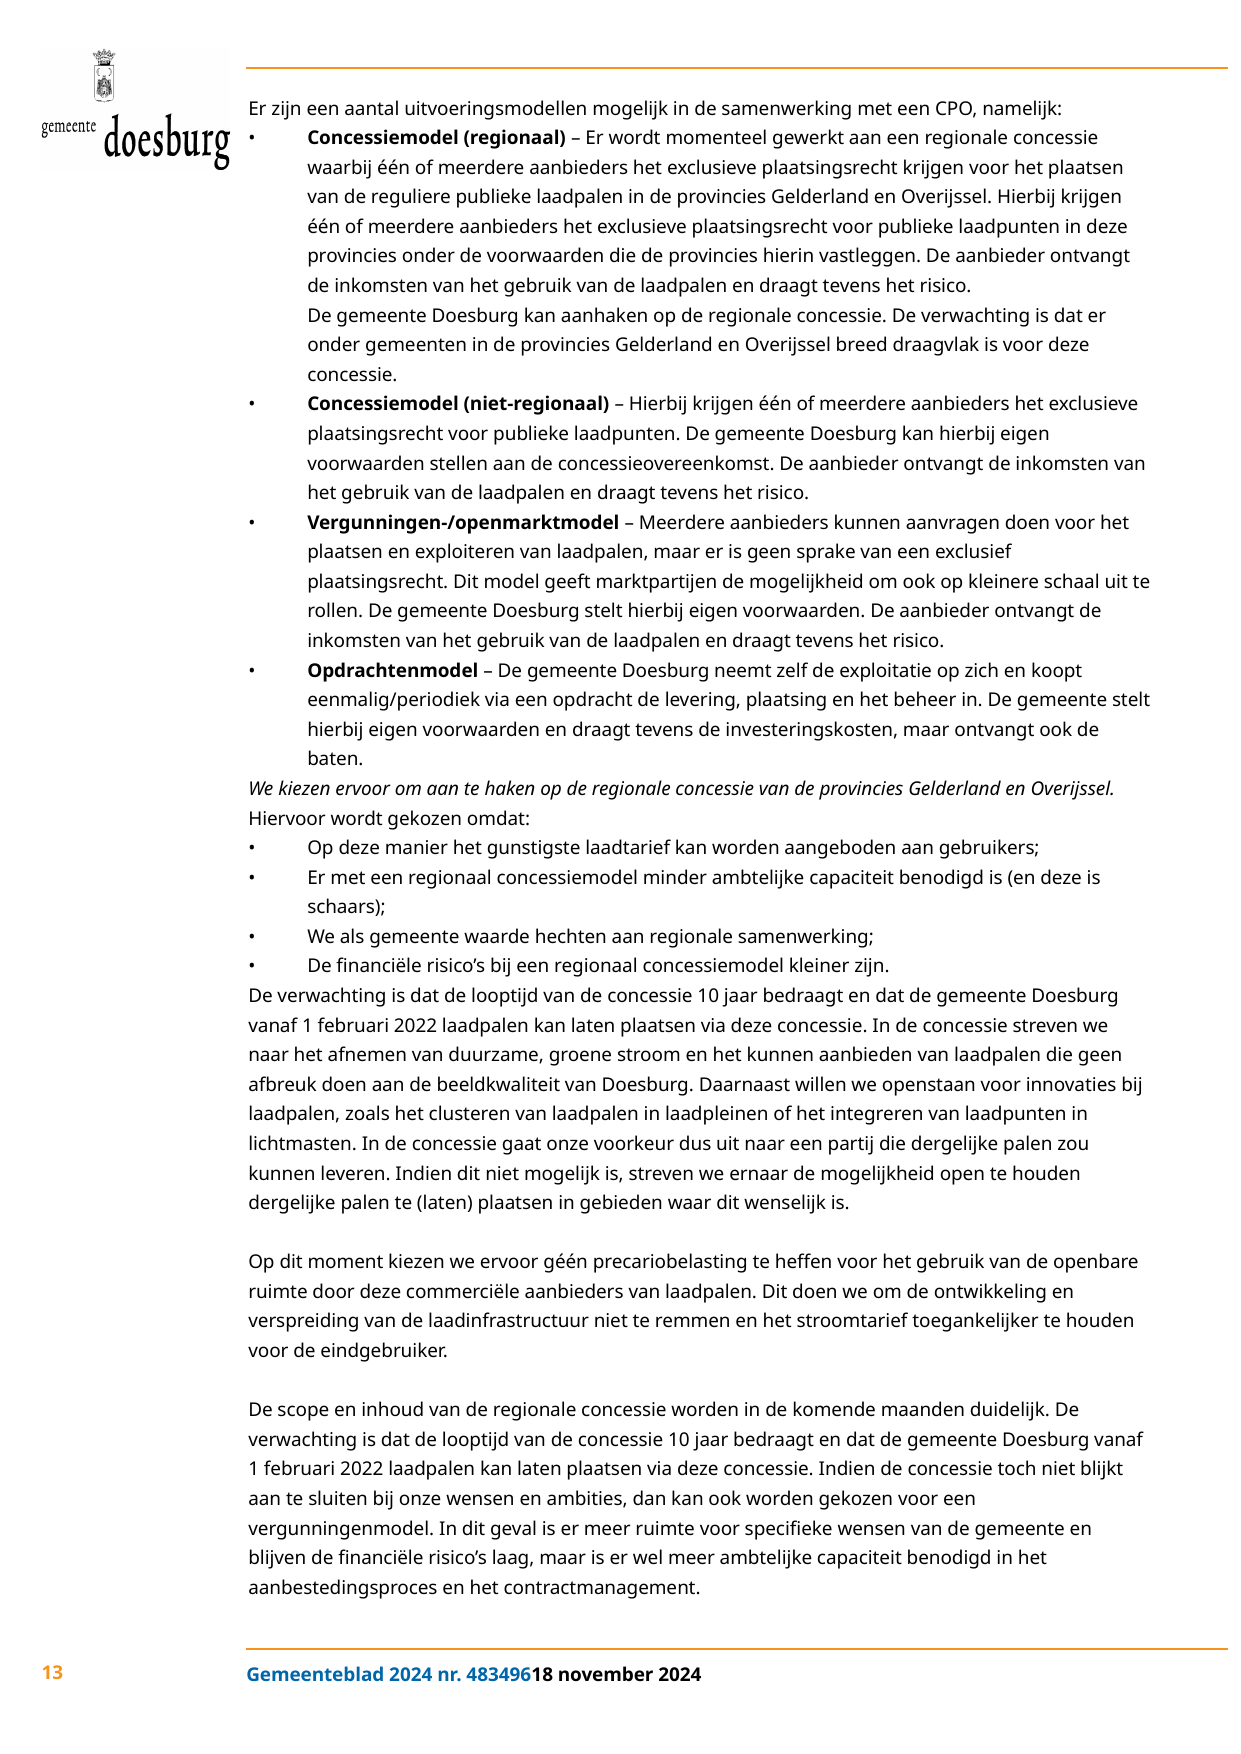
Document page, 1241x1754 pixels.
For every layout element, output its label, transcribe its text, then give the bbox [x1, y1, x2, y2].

list Opdrachtenmodel – De gemeente Doesburg neemt zelf de exploitatie op zich en koopt eenmalig/periodiek via een opdracht de levering, plaatsing en het beheer in. De gemeente stelt hierbij eigen voorwaarden en draagt tevens de investeringskosten, maar ontvangt ook de baten. [248, 657, 1152, 771]
list De financiële risico’s bij een regionaal concessiemodel kleiner zijn. [248, 953, 1152, 978]
picture [41, 47, 231, 172]
text De verwachting is dat de looptijd van de concessie 10 jaar bedraagt en dat de gemeente Doesburg vanaf 1 februari 2022 laadpalen kan laten plaatsen via deze concessie. In de concessie streven we naar het afnemen van duurzame, groene stroom en het kunnen aanbieden van laadpalen die geen afbreuk doen aan de beeldkwaliteit van Doesburg. Daarnaast willen we openstaan voor innovaties bij laadpalen, zoals het clusteren van laadpalen in laadpleinen of het integreren van laadpunten in lichtmasten. In de concessie gaat onze voorkeur dus uit naar een partij die dergelijke palen zou kunnen leveren. Indien dit niet mogelijk is, streven we ernaar de mogelijkheid open te houden dergelijke palen te (laten) plaatsen in gebieden waar dit wenselijk is. [248, 982, 1152, 1215]
list Vergunningen-/openmarktmodel – Meerdere aanbieders kunnen aanvragen doen voor het plaatsen en exploiteren van laadpalen, maar er is geen sprake van een exclusief plaatsingsrecht. Dit model geeft marktpartijen de mogelijkheid om ook op kleinere schaal uit te rollen. De gemeente Doesburg stelt hierbij eigen voorwaarden. De aanbieder ontvangt de inkomsten van het gebruik van de laadpalen en draagt tevens het risico. [248, 509, 1152, 653]
list Er met een regionaal concessiemodel minder ambtelijke capaciteit benodigd is (en deze is schaars); [248, 864, 1152, 919]
text Er zijn een aantal uitvoeringsmodellen mogelijk in de samenwerking met een CPO, namelijk: [248, 95, 1152, 121]
list De gemeente Doesburg kan aanhaken op de regionale concessie. De verwachting is dat er onder gemeenten in de provincies Gelderland en Overijssel breed draagvlak is voor deze concessie. [248, 302, 1152, 387]
text Op dit moment kiezen we ervoor géén precariobelasting te heffen voor het gebruik van de openbare ruimte door deze commerciële aanbieders van laadpalen. Dit doen we om de ontwikkeling en verspreiding van de laadinfrastructuur niet te remmen en het stroomtarief toegankelijker te houden voor de eindgebruiker. [248, 1248, 1152, 1363]
list Concessiemodel (niet-regionaal) – Hierbij krijgen één of meerdere aanbieders het exclusieve plaatsingsrecht voor publieke laadpunten. De gemeente Doesburg kan hierbij eigen voorwaarden stellen aan de concessieovereenkomst. De aanbieder ontvangt de inkomsten van het gebruik van de laadpalen en draagt tevens het risico. [248, 391, 1152, 505]
list We als gemeente waarde hechten aan regionale samenwerking; [248, 923, 1152, 949]
list Op deze manier het gunstigste laadtarief kan worden aangeboden aan gebruikers; [248, 834, 1152, 860]
list Concessiemodel (regionaal) – Er wordt momenteel gewerkt aan een regionale concessie waarbij één of meerdere aanbieders het exclusieve plaatsingsrecht krijgen voor het plaatsen van de reguliere publieke laadpalen in de provincies Gelderland en Overijssel. Hierbij krijgen één of meerdere aanbieders het exclusieve plaatsingsrecht voor publieke laadpunten in deze provincies onder de voorwaarden die de provincies hierin vastleggen. De aanbieder ontvangt de inkomsten van het gebruik van de laadpalen en draagt tevens het risico. [248, 124, 1152, 298]
text De scope en inhoud van de regionale concessie worden in de komende maanden duidelijk. De verwachting is dat de looptijd van de concessie 10 jaar bedraagt en dat de gemeente Doesburg vanaf 1 februari 2022 laadpalen kan laten plaatsen via deze concessie. Indien de concessie toch niet blijkt aan te sluiten bij onze wensen en ambities, dan kan ook worden gekozen voor een vergunningenmodel. In dit geval is er meer ruimte voor specifieke wensen van de gemeente en blijven de financiële risico’s laag, maar is er wel meer ambtelijke capaciteit benodigd in het aanbestedingsproces en het contractmanagement. [248, 1396, 1152, 1600]
text We kiezen ervoor om aan te haken op de regionale concessie van de provincies Gelderland en Overijssel. Hiervoor wordt gekozen omdat: [248, 775, 1152, 831]
